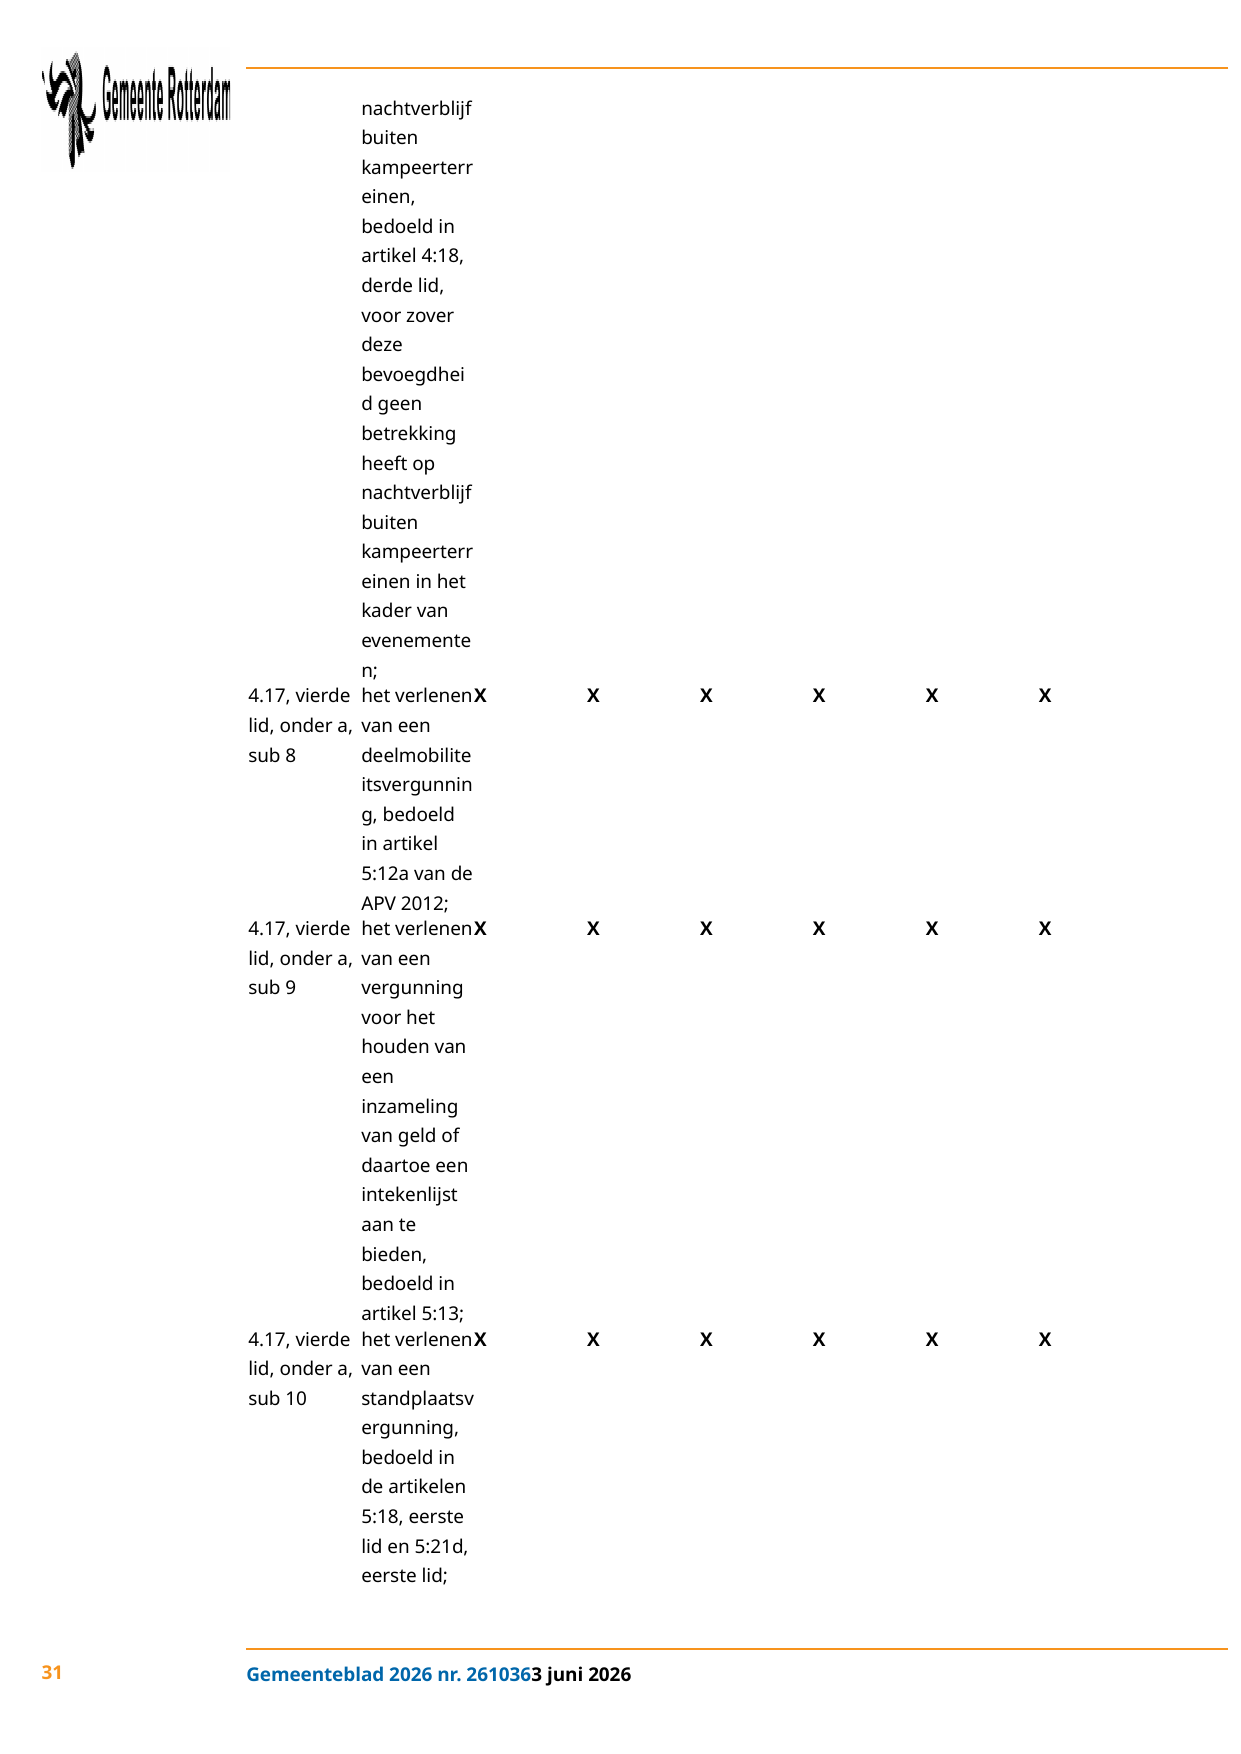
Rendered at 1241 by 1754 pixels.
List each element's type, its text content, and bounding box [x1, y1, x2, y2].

table_cell 4.17, vierde lid, onder a, sub 10 [248, 1326, 361, 1588]
table_cell X [1039, 1326, 1152, 1588]
table_cell X [813, 1326, 926, 1588]
table_cell [926, 95, 1038, 683]
table_cell X [474, 1326, 587, 1588]
table_cell X [813, 915, 926, 1326]
table_cell X [474, 683, 587, 915]
table_cell X [474, 915, 587, 1326]
table_cell X [1039, 683, 1152, 915]
table_cell X [700, 1326, 813, 1588]
table_cell het verlenen van een deelmobiliteitsvergunning, bedoeld in artikel 5:12a van de APV 2012; [361, 683, 474, 915]
table_cell X [926, 915, 1038, 1326]
table_cell X [700, 915, 813, 1326]
table_cell 4.17, vierde lid, onder a, sub 8 [248, 683, 361, 915]
table_cell X [700, 683, 813, 915]
table_cell X [813, 683, 926, 915]
table_cell X [1039, 915, 1152, 1326]
table_cell [700, 95, 813, 683]
table_cell [813, 95, 926, 683]
table_cell X [587, 683, 700, 915]
table_cell X [587, 915, 700, 1326]
table_cell [1039, 95, 1152, 683]
table_cell 4.17, vierde lid, onder a, sub 9 [248, 915, 361, 1326]
table_cell X [926, 683, 1038, 915]
table_cell [474, 95, 587, 683]
table_cell het verlenen van een vergunning voor het houden van een inzameling van geld of daartoe een intekenlijst aan te bieden, bedoeld in artikel 5:13; [361, 915, 474, 1326]
table_cell nachtverblijf buiten kampeerterreinen, bedoeld in artikel 4:18, derde lid, voor zover deze bevoegdheid geen betrekking heeft op nachtverblijf buiten kampeerterreinen in het kader van evenementen; [361, 95, 474, 683]
table_cell X [587, 1326, 700, 1588]
table_cell X [926, 1326, 1038, 1588]
table_cell het verlenen van een standplaatsvergunning, bedoeld in de artikelen 5:18, eerste lid en 5:21d, eerste lid; [361, 1326, 474, 1588]
table_cell [587, 95, 700, 683]
table_cell [248, 95, 361, 683]
picture [41, 47, 231, 172]
